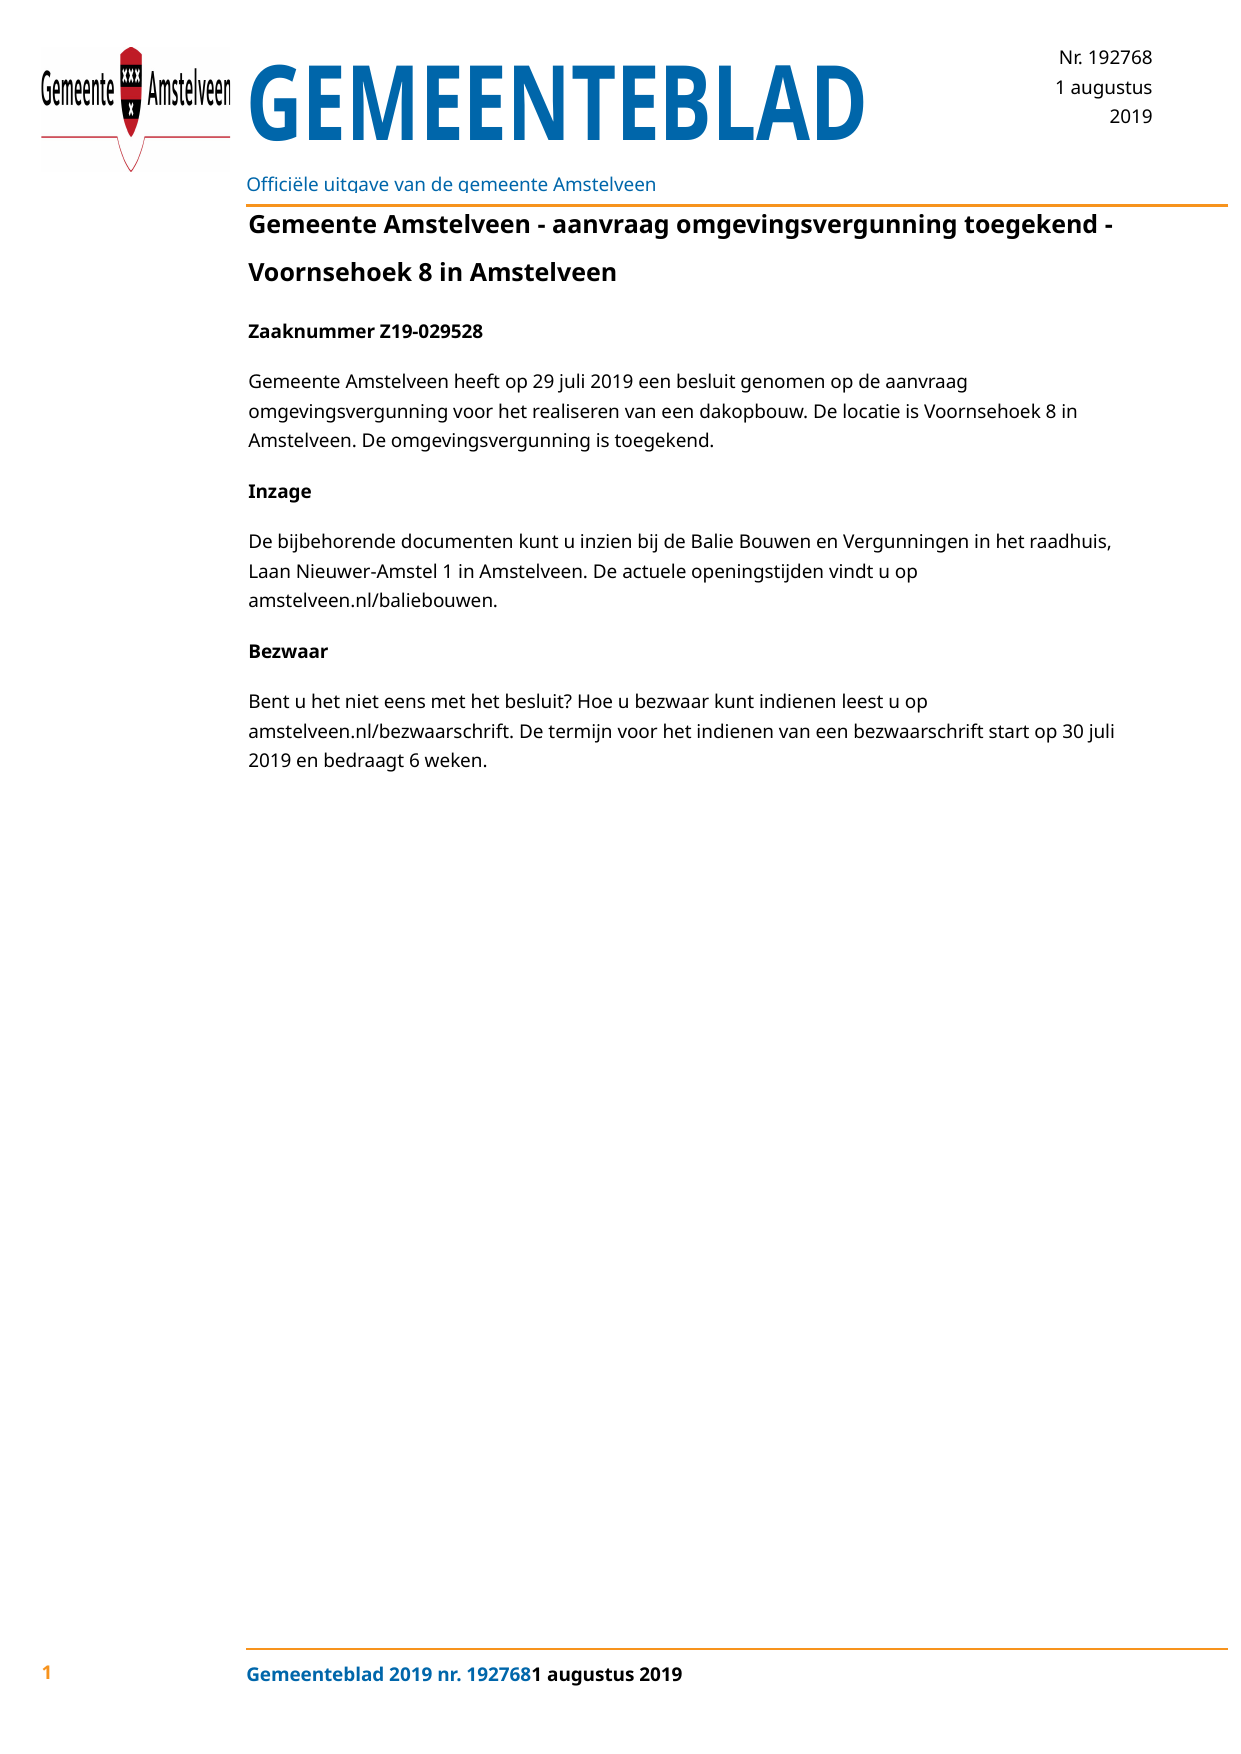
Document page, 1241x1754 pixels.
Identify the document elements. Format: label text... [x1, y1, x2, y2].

text De bijbehorende documenten kunt u inzien bij de Balie Bouwen en Vergunningen in het raadhuis, Laan Nieuwer-Amstel 1 in Amstelveen. De actuele openingstijden vindt u op amstelveen.nl/baliebouwen. [248, 528, 1152, 613]
text Gemeente Amstelveen heeft op 29 juli 2019 een besluit genomen op de aanvraag omgevingsvergunning voor het realiseren van een dakopbouw. De locatie is Voornsehoek 8 in Amstelveen. De omgevingsvergunning is toegekend. [248, 368, 1152, 453]
text Zaaknummer Z19-029528 [248, 318, 1152, 344]
text Gemeente Amstelveen - aanvraag omgevingsvergunning toegekend - Voornsehoek 8 in Amstelveen [248, 207, 1152, 288]
text Bent u het niet eens met het besluit? Hoe u bezwaar kunt indienen leest u op amstelveen.nl/bezwaarschrift. De termijn voor het indienen van een bezwaarschrift start op 30 juli 2019 en bedraagt 6 weken. [248, 688, 1152, 773]
picture [41, 47, 231, 172]
text Inzage [248, 478, 1152, 504]
text Bezwaar [248, 638, 1152, 664]
